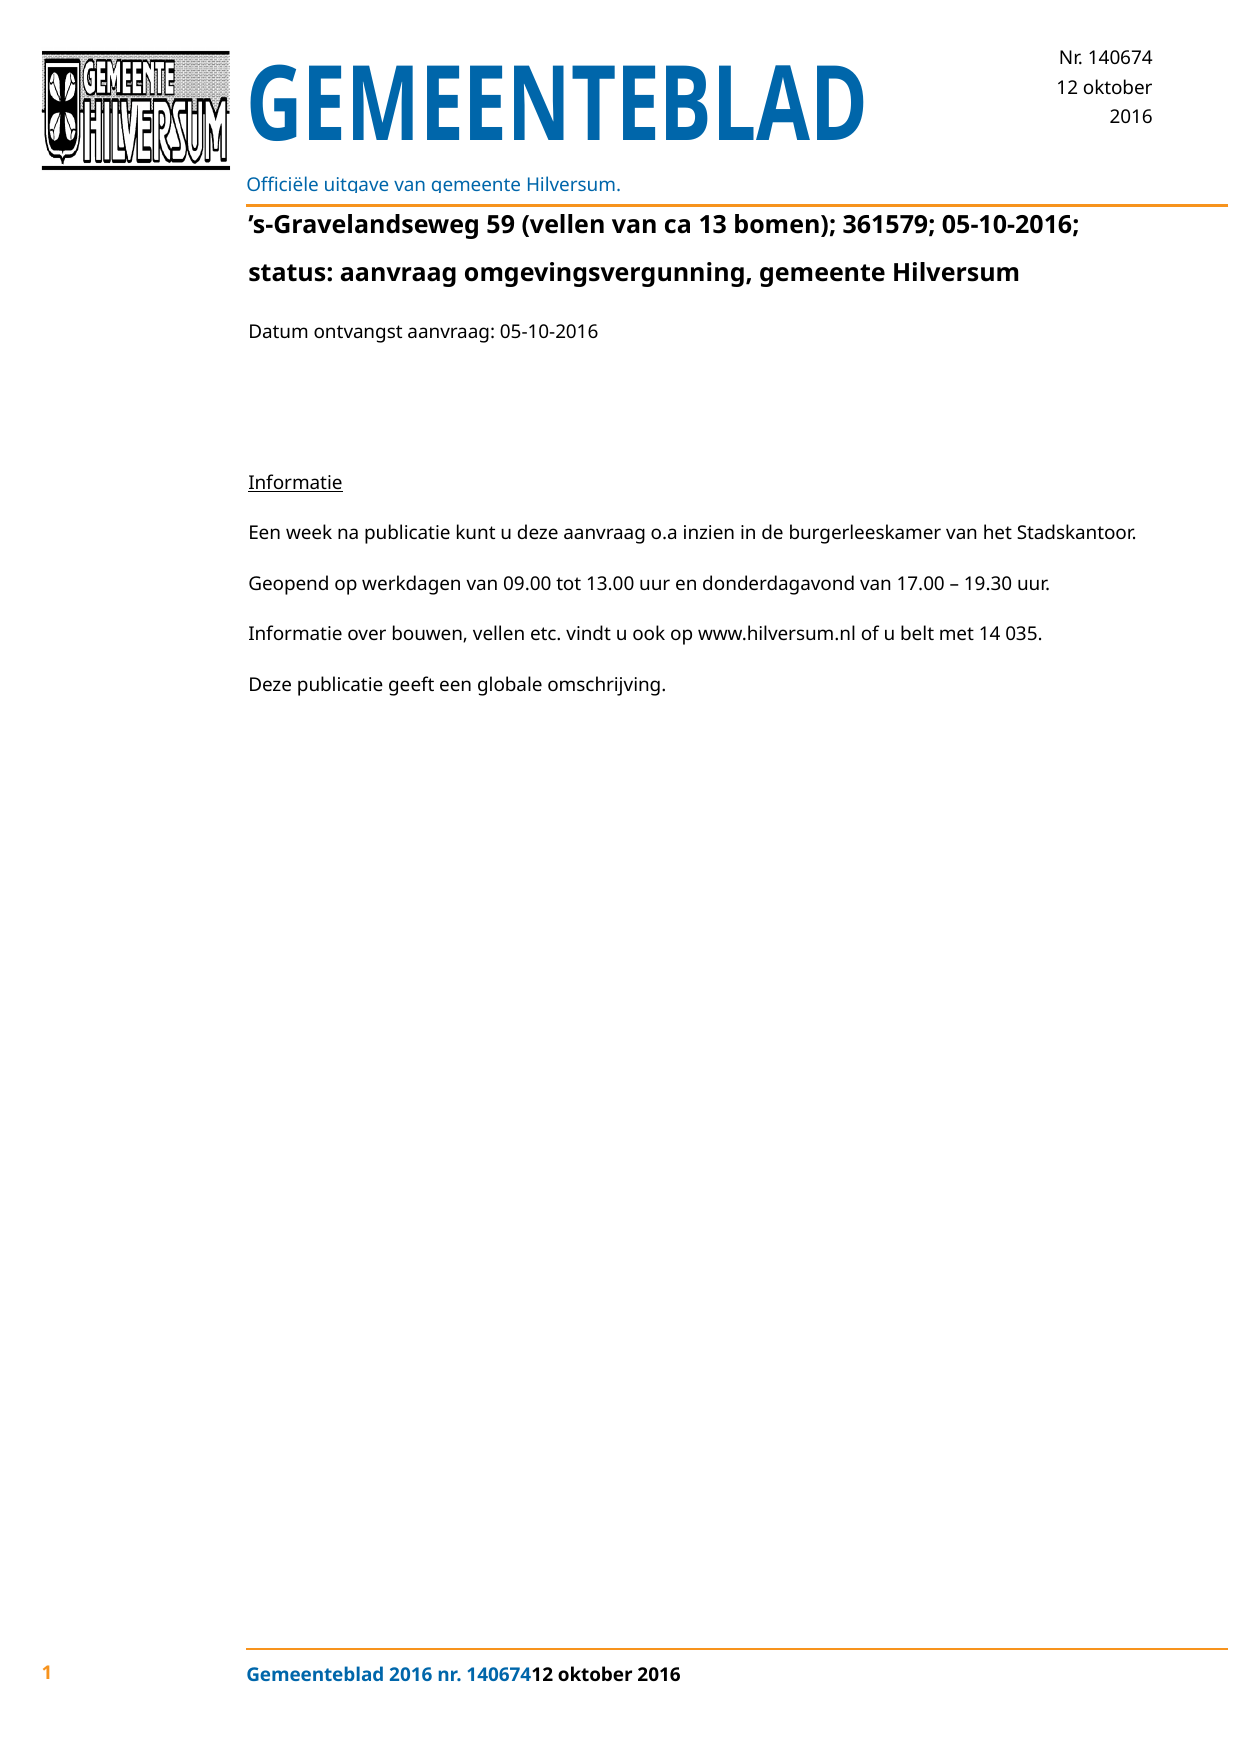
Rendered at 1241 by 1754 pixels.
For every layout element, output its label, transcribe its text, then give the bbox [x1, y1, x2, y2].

text Een week na publicatie kunt u deze aanvraag o.a inzien in de burgerleeskamer van het Stadskantoor. [248, 519, 1152, 545]
text Informatie [248, 469, 1152, 495]
text Geopend op werkdagen van 09.00 tot 13.00 uur en donderdagavond van 17.00 – 19.30 uur. [248, 570, 1152, 596]
text Datum ontvangst aanvraag: 05-10-2016 [248, 318, 1152, 344]
text Informatie over bouwen, vellen etc. vindt u ook op www.hilversum.nl of u belt met 14 035. [248, 620, 1152, 646]
text Deze publicatie geeft een globale omschrijving. [248, 671, 1152, 697]
picture [41, 47, 231, 172]
text ’s-Gravelandseweg 59 (vellen van ca 13 bomen); 361579; 05-10-2016; status: aanvraag omgevingsvergunning, gemeente Hilversum [248, 207, 1152, 288]
